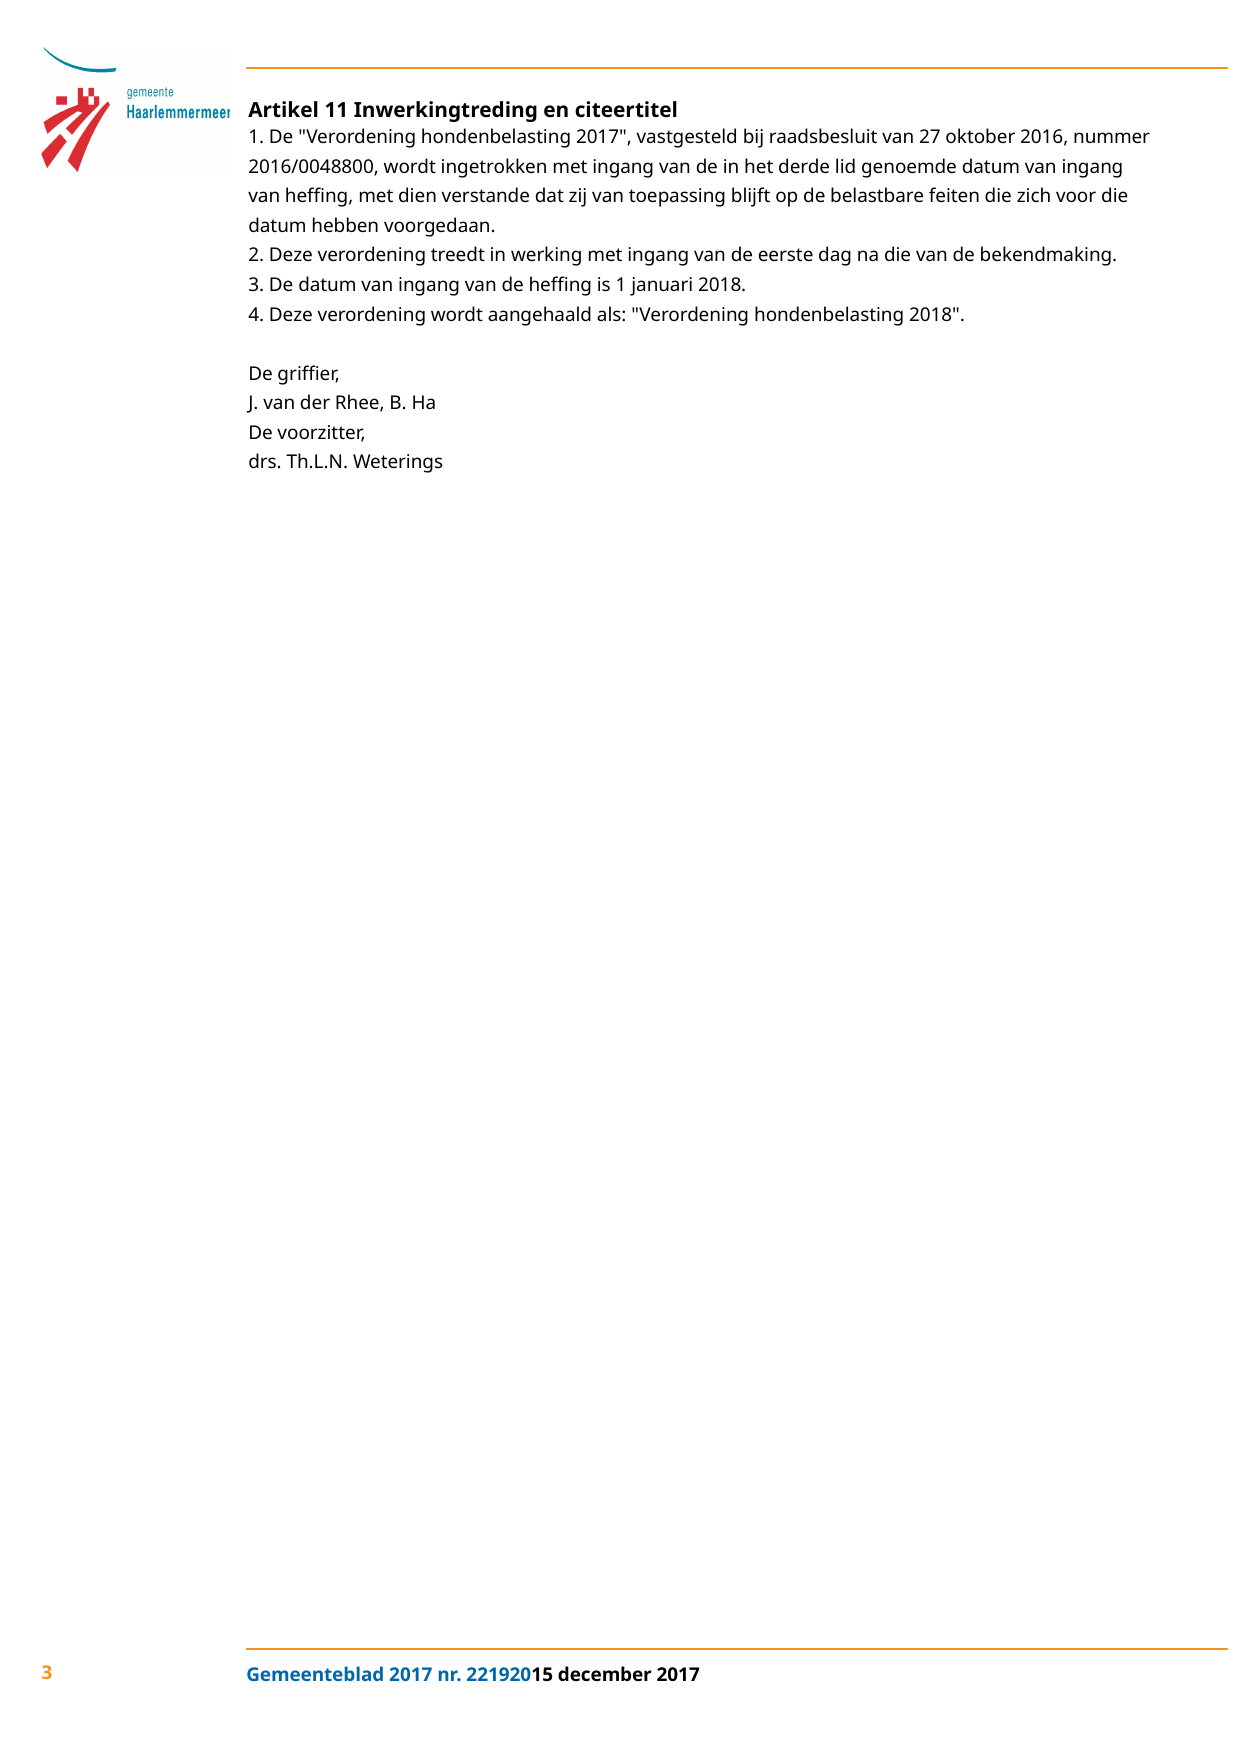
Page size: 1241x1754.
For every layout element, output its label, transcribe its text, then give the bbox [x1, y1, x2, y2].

text De griffier, [248, 360, 1152, 386]
text drs. Th.L.N. Weterings [248, 449, 1152, 474]
text 2. Deze verordening treedt in werking met ingang van de eerste dag na die van de bekendmaking. [248, 242, 1152, 267]
text 1. De "Verordening hondenbelasting 2017", vastgesteld bij raadsbesluit van 27 oktober 2016, nummer 2016/0048800, wordt ingetrokken met ingang van de in het derde lid genoemde datum van ingang van heffing, met dien verstande dat zij van toepassing blijft op de belastbare feiten die zich voor die datum hebben voorgedaan. [248, 123, 1152, 238]
text J. van der Rhee, B. Ha [248, 389, 1152, 415]
text 3. De datum van ingang van de heffing is 1 januari 2018. [248, 271, 1152, 297]
text Artikel 11 Inwerkingtreding en citeertitel [248, 95, 1152, 123]
picture [41, 47, 231, 172]
text De voorzitter, [248, 419, 1152, 445]
text 4. Deze verordening wordt aangehaald als: "Verordening hondenbelasting 2018". [248, 301, 1152, 326]
